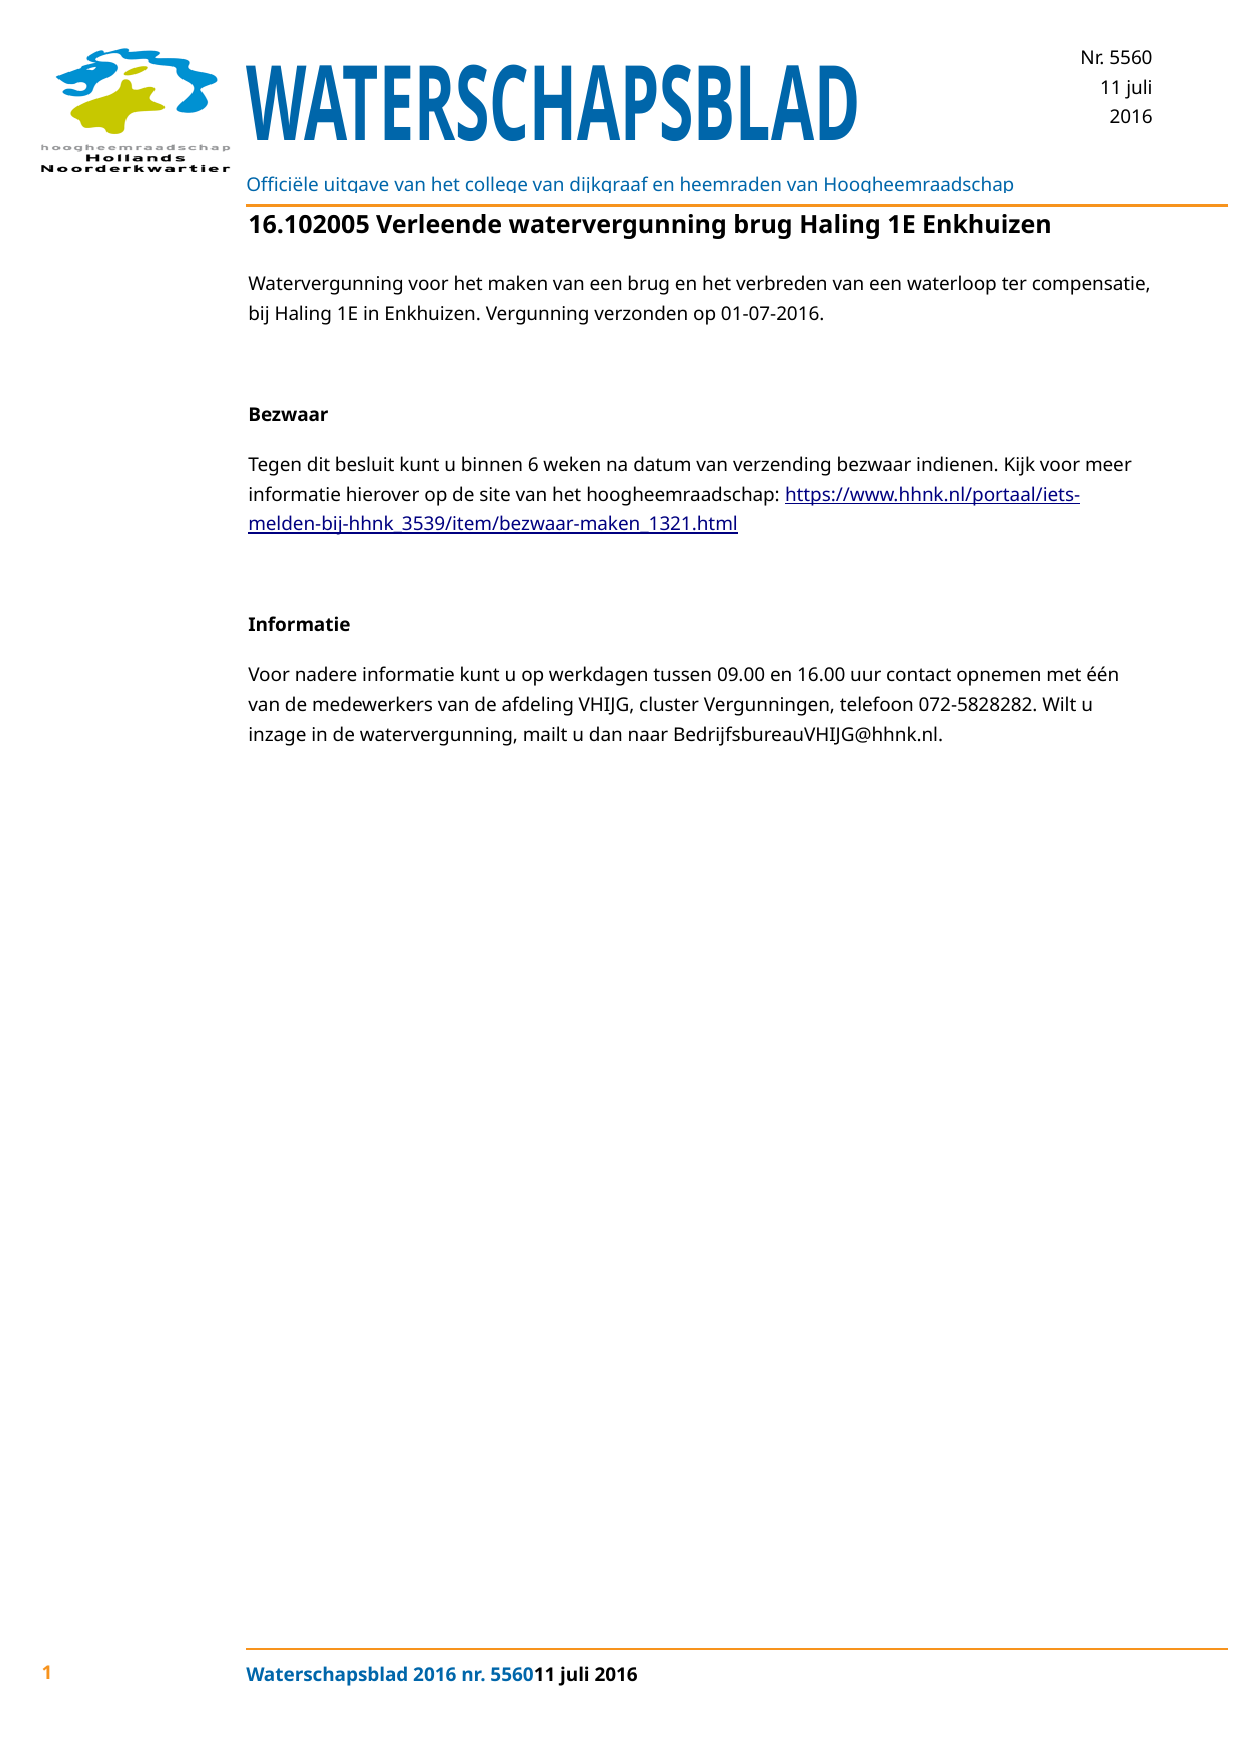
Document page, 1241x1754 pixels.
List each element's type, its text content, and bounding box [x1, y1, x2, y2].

text Voor nadere informatie kunt u op werkdagen tussen 09.00 en 16.00 uur contact opnemen met één van de medewerkers van de afdeling VHIJG, cluster Vergunningen, telefoon 072-5828282. Wilt u inzage in de watervergunning, mailt u dan naar BedrijfsbureauVHIJG@hhnk.nl. [248, 662, 1152, 746]
picture [41, 47, 231, 172]
text Informatie [248, 611, 1152, 637]
text Watervergunning voor het maken van een brug en het verbreden van een waterloop ter compensatie, bij Haling 1E in Enkhuizen. Vergunning verzonden op 01-07-2016. [248, 270, 1152, 326]
text 16.102005 Verleende watervergunning brug Haling 1E Enkhuizen [248, 207, 1152, 241]
text Bezwaar [248, 401, 1152, 426]
text Tegen dit besluit kunt u binnen 6 weken na datum van verzending bezwaar indienen. Kijk voor meer informatie hierover op de site van het hoogheemraadschap: https://www.hhnk.nl/portaal/iets-melden-bij-hhnk_3539/item/bezwaar-maken_1321.html [248, 451, 1152, 536]
